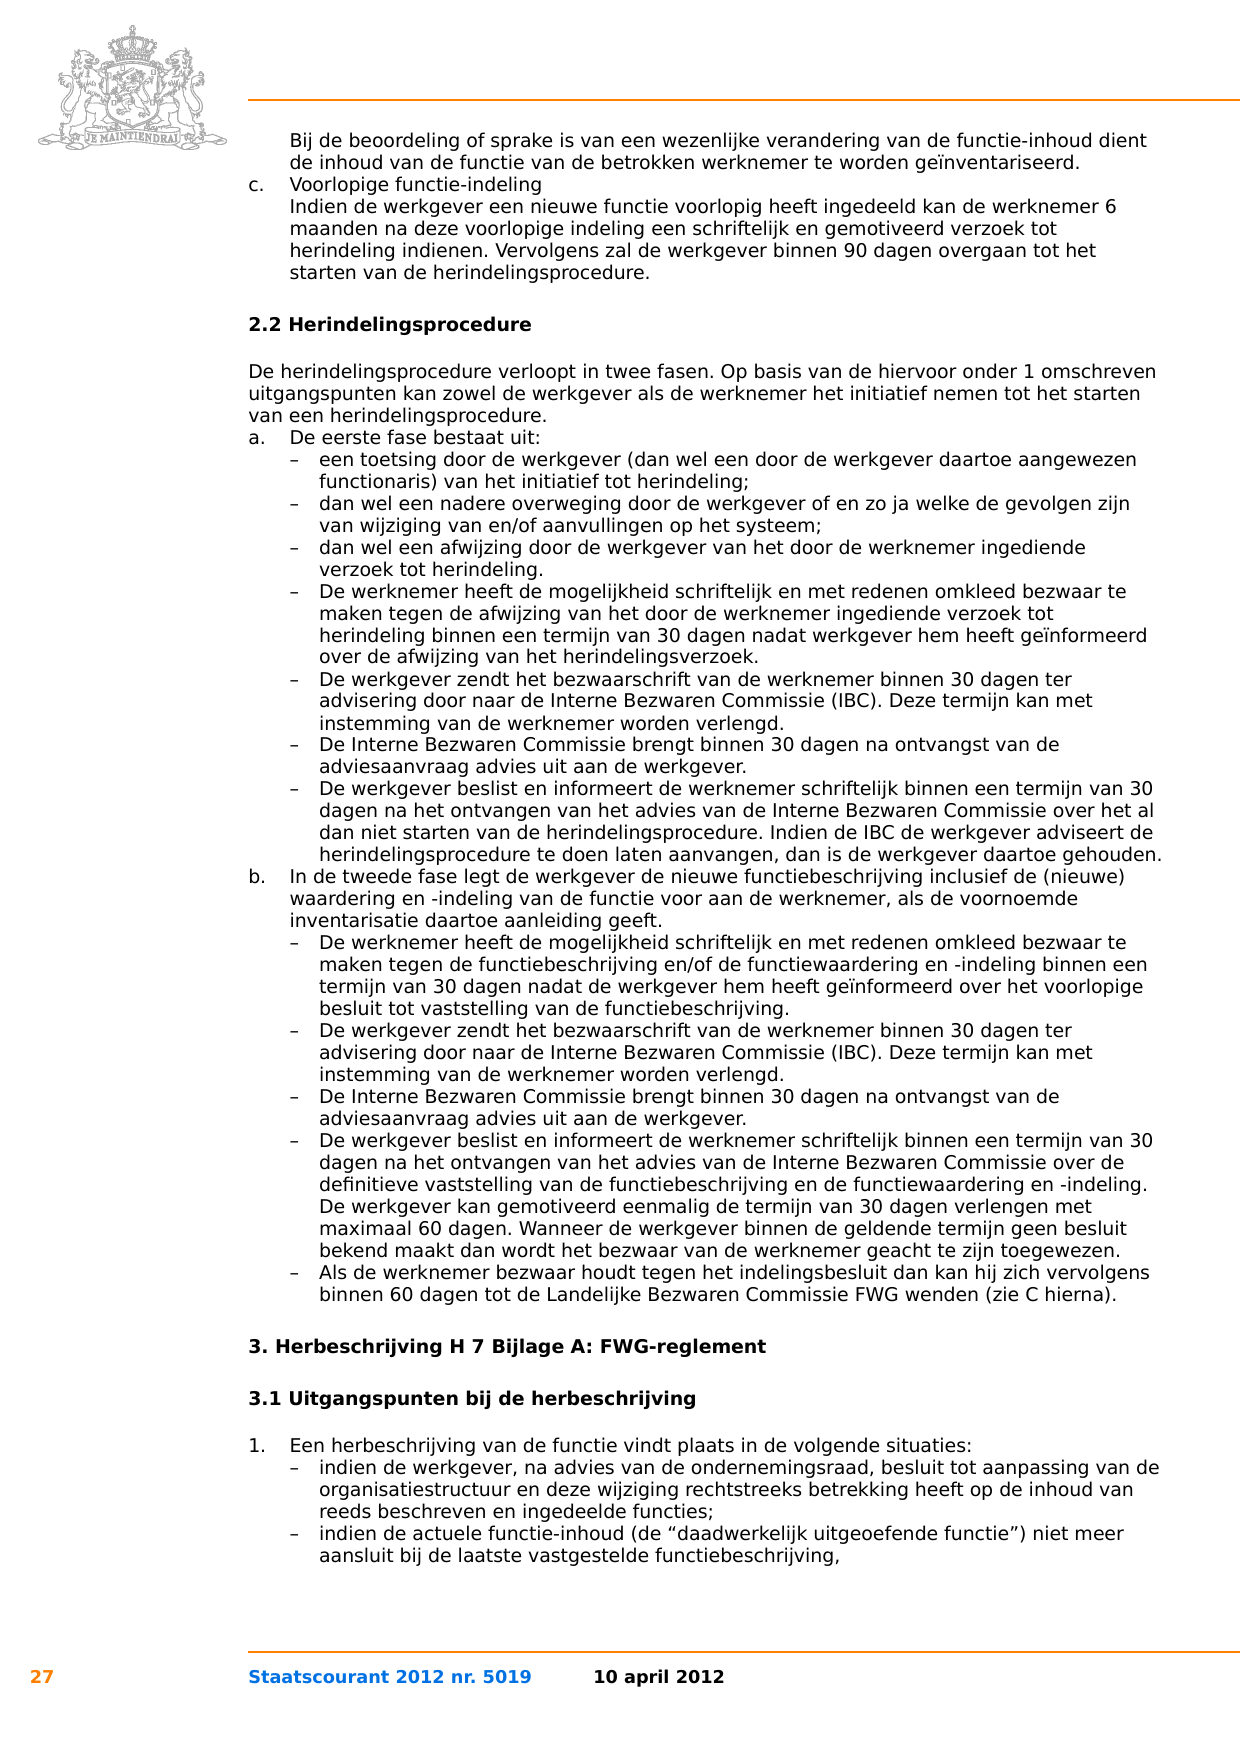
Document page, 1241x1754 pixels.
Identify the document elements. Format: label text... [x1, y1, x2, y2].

text – De werknemer heeft de mogelijkheid schriftelijk en met redenen omkleed bezwaar te maken tegen de afwijzing van het door de werknemer ingediende verzoek tot herindeling binnen een termijn van 30 dagen nadat werkgever hem heeft geïnformeerd over de afwijzing van het herindelingsverzoek. [289, 581, 1163, 668]
text c. Voorlopige functie-indeling [248, 174, 1163, 196]
text – De werkgever zendt het bezwaarschrift van de werknemer binnen 30 dagen ter advisering door naar de Interne Bezwaren Commissie (IBC). Deze termijn kan met instemming van de werknemer worden verlengd. [289, 668, 1163, 734]
text – een toetsing door de werkgever (dan wel een door de werkgever daartoe aangewezen functionaris) van het initiatief tot herindeling; [289, 449, 1163, 493]
text Indien de werkgever een nieuwe functie voorlopig heeft ingedeeld kan de werknemer 6 maanden na deze voorlopige indeling een schriftelijk en gemotiveerd verzoek tot herindeling indienen. Vervolgens zal de werkgever binnen 90 dagen overgaan tot het starten van de herindelingsprocedure. [289, 196, 1163, 284]
text – indien de werkgever, na advies van de ondernemingsraad, besluit tot aanpassing van de organisatiestructuur en deze wijziging rechtstreeks betrekking heeft op de inhoud van reeds beschreven en ingedeelde functies; [289, 1457, 1163, 1523]
subtitle 2.2 Herindelingsprocedure [248, 314, 1163, 336]
text – De Interne Bezwaren Commissie brengt binnen 30 dagen na ontvangst van de adviesaanvraag advies uit aan de werkgever. [289, 1086, 1163, 1130]
text – Als de werknemer bezwaar houdt tegen het indelingsbesluit dan kan hij zich vervolgens binnen 60 dagen tot de Landelijke Bezwaren Commissie FWG wenden (zie C hierna). [289, 1262, 1163, 1306]
text – De werknemer heeft de mogelijkheid schriftelijk en met redenen omkleed bezwaar te maken tegen de functiebeschrijving en/of de functiewaardering en -indeling binnen een termijn van 30 dagen nadat de werkgever hem heeft geïnformeerd over het voorlopige besluit tot vaststelling van de functiebeschrijving. [289, 932, 1163, 1020]
text – De werkgever beslist en informeert de werknemer schriftelijk binnen een termijn van 30 dagen na het ontvangen van het advies van de Interne Bezwaren Commissie over de definitieve vaststelling van de functiebeschrijving en de functiewaardering en -indeling. De werkgever kan gemotiveerd eenmalig de termijn van 30 dagen verlengen met maximaal 60 dagen. Wanneer de werkgever binnen de geldende termijn geen besluit bekend maakt dan wordt het bezwaar van de werknemer geacht te zijn toegewezen. [289, 1130, 1163, 1262]
text – indien de actuele functie-inhoud (de “daadwerkelijk uitgeoefende functie”) niet meer aansluit bij de laatste vastgestelde functiebeschrijving, [289, 1523, 1163, 1567]
text – dan wel een afwijzing door de werkgever van het door de werknemer ingediende verzoek tot herindeling. [289, 537, 1163, 581]
text Bij de beoordeling of sprake is van een wezenlijke verandering van de functie-inhoud dient de inhoud van de functie van de betrokken werknemer te worden geïnventariseerd. [289, 130, 1163, 174]
text – De Interne Bezwaren Commissie brengt binnen 30 dagen na ontvangst van de adviesaanvraag advies uit aan de werkgever. [289, 734, 1163, 778]
subtitle 3.1 Uitgangspunten bij de herbeschrijving [248, 1388, 1163, 1410]
text 1. Een herbeschrijving van de functie vindt plaats in de volgende situaties: [248, 1435, 1163, 1457]
text – dan wel een nadere overweging door de werkgever of en zo ja welke de gevolgen zijn van wijziging van en/of aanvullingen op het systeem; [289, 493, 1163, 537]
text a. De eerste fase bestaat uit: [248, 427, 1163, 449]
text – De werkgever zendt het bezwaarschrift van de werknemer binnen 30 dagen ter advisering door naar de Interne Bezwaren Commissie (IBC). Deze termijn kan met instemming van de werknemer worden verlengd. [289, 1020, 1163, 1086]
subtitle 3. Herbeschrijving H 7 Bijlage A: FWG-reglement [248, 1336, 1163, 1358]
text – De werkgever beslist en informeert de werknemer schriftelijk binnen een termijn van 30 dagen na het ontvangen van het advies van de Interne Bezwaren Commissie over het al dan niet starten van de herindelingsprocedure. Indien de IBC de werkgever adviseert de herindelingsprocedure te doen laten aanvangen, dan is de werkgever daartoe gehouden. [289, 778, 1163, 866]
picture [38, 25, 227, 150]
text De herindelingsprocedure verloopt in twee fasen. Op basis van de hiervoor onder 1 omschreven uitgangspunten kan zowel de werkgever als de werknemer het initiatief nemen tot het starten van een herindelingsprocedure. [248, 361, 1163, 427]
text b. In de tweede fase legt de werkgever de nieuwe functiebeschrijving inclusief de (nieuwe) waardering en -indeling van de functie voor aan de werknemer, als de voornoemde inventarisatie daartoe aanleiding geeft. [248, 866, 1163, 932]
